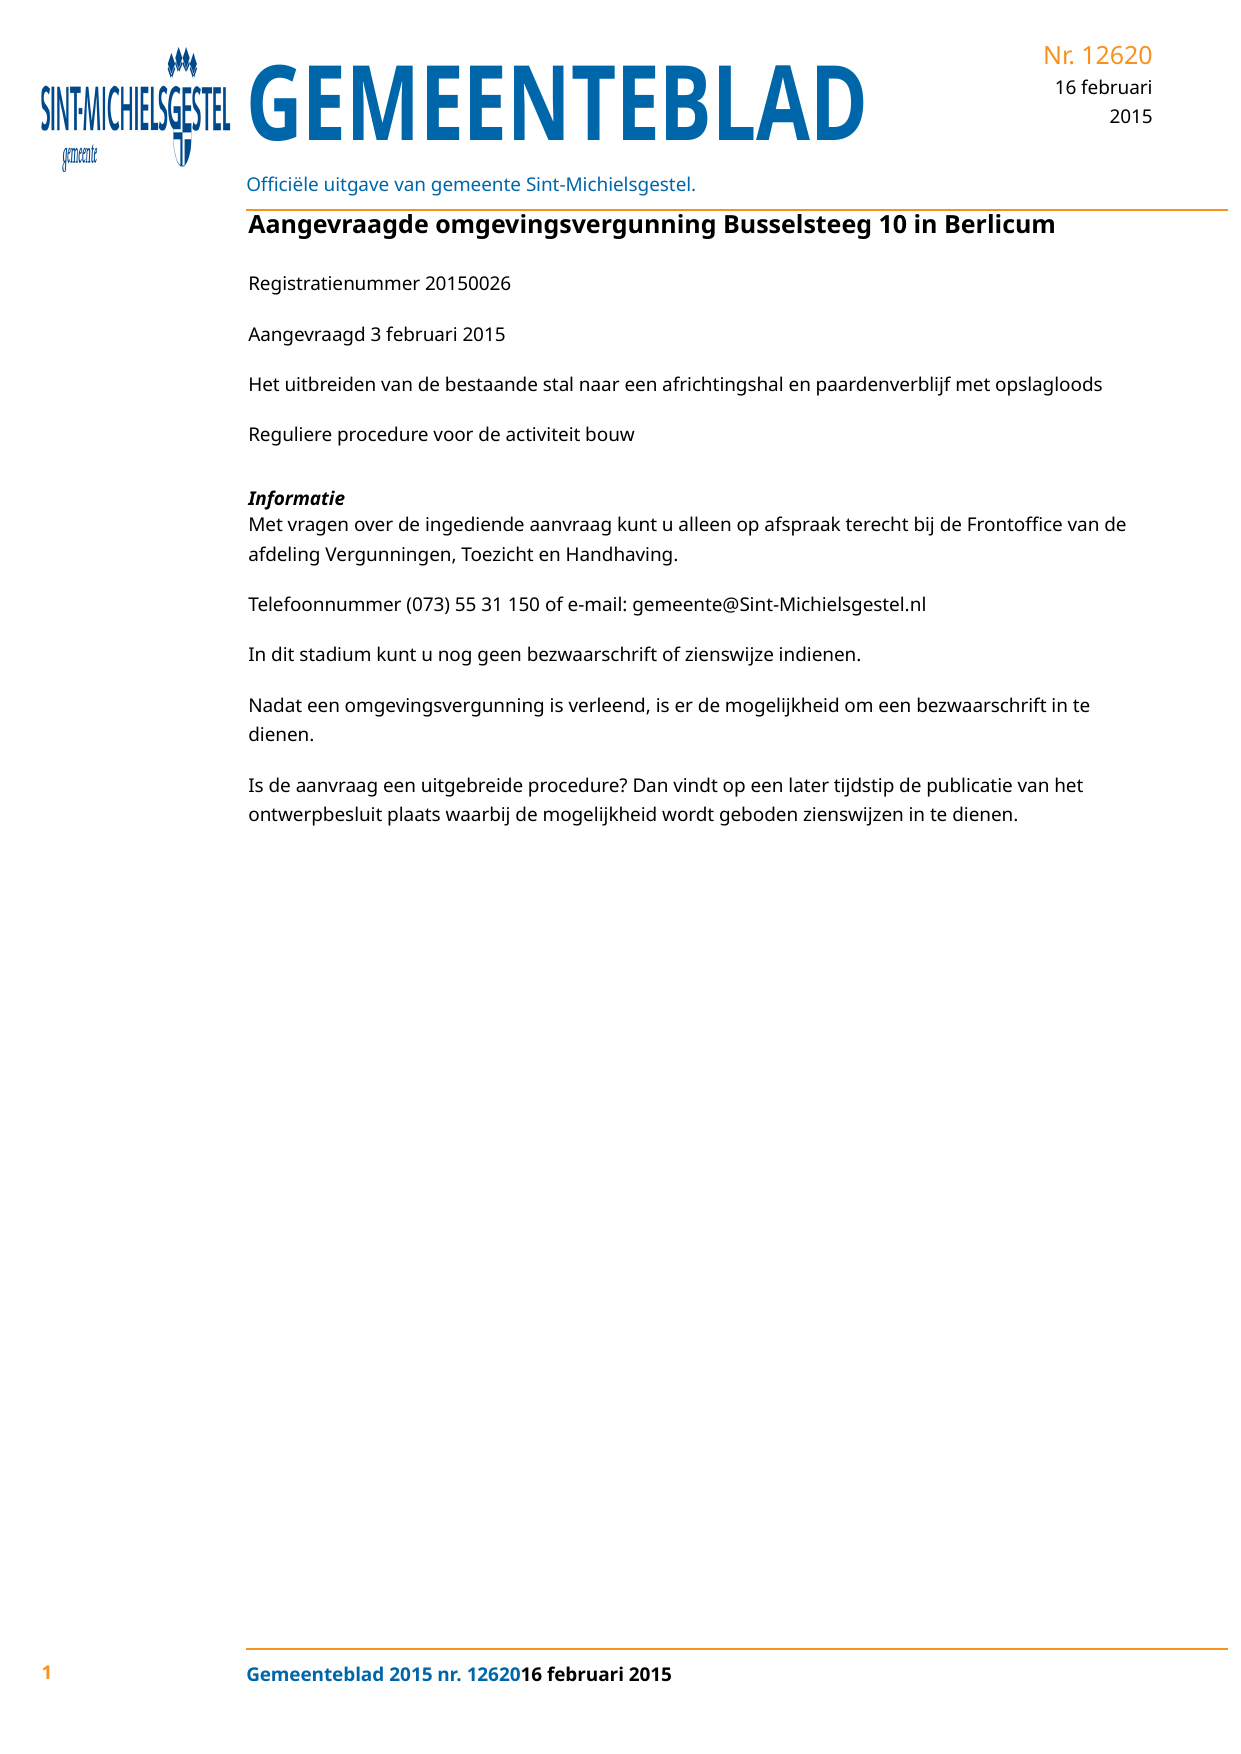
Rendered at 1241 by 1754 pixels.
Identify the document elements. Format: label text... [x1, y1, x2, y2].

text Registratienummer 20150026 [248, 270, 1152, 296]
text Informatie [248, 486, 1152, 511]
text Aangevraagde omgevingsvergunning Busselsteeg 10 in Berlicum [248, 211, 1152, 241]
text Reguliere procedure voor de activiteit bouw [248, 422, 1152, 447]
text Is de aanvraag een uitgebreide procedure? Dan vindt op een later tijdstip de publicatie van het ontwerpbesluit plaats waarbij de mogelijkheid wordt geboden zienswijzen in te dienen. [248, 772, 1152, 827]
text Het uitbreiden van de bestaande stal naar een africhtingshal en paardenverblijf met opslagloods [248, 371, 1152, 397]
text Met vragen over de ingediende aanvraag kunt u alleen op afspraak terecht bij de Frontoffice van de afdeling Vergunningen, Toezicht en Handhaving. [248, 511, 1152, 567]
text Nadat een omgevingsvergunning is verleend, is er de mogelijkheid om een bezwaarschrift in te dienen. [248, 692, 1152, 747]
picture [41, 47, 231, 172]
text Aangevraagd 3 februari 2015 [248, 321, 1152, 346]
text In dit stadium kunt u nog geen bezwaarschrift of zienswijze indienen. [248, 642, 1152, 667]
text Telefoonnummer (073) 55 31 150 of e-mail: gemeente@Sint-Michielsgestel.nl [248, 591, 1152, 617]
